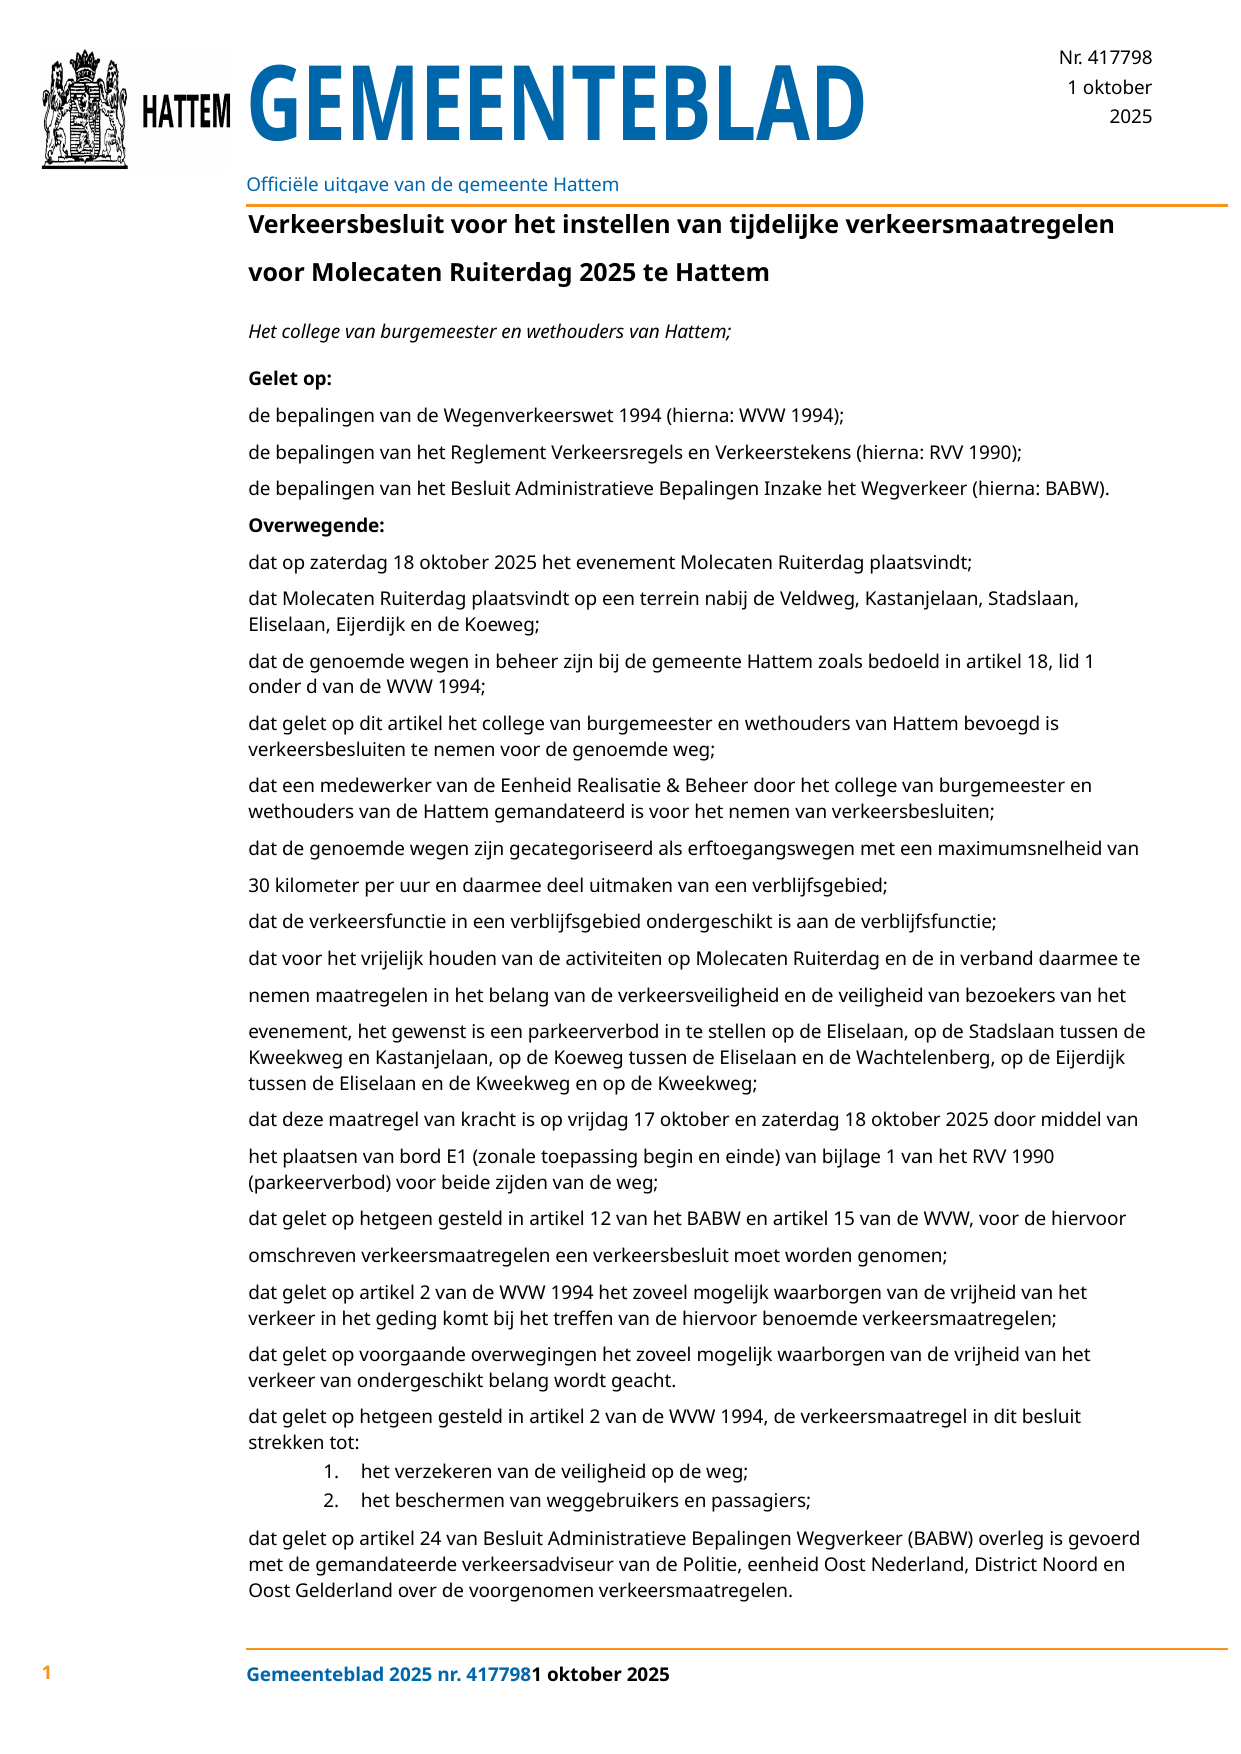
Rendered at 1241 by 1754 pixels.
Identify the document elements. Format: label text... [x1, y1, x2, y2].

text de bepalingen van het Besluit Administratieve Bepalingen Inzake het Wegverkeer (hierna: BABW). [248, 476, 1152, 501]
text nemen maatregelen in het belang van de verkeersveiligheid en de veiligheid van bezoekers van het [248, 982, 1152, 1007]
text dat Molecaten Ruiterdag plaatsvindt op een terrein nabij de Veldweg, Kastanjelaan, Stadslaan, Eliselaan, Eijerdijk en de Koeweg; [248, 586, 1152, 637]
text de bepalingen van het Reglement Verkeersregels en Verkeerstekens (hierna: RVV 1990); [248, 439, 1152, 464]
text Het college van burgemeester en wethouders van Hattem; [248, 318, 1152, 344]
text het plaatsen van bord E1 (zonale toepassing begin en einde) van bijlage 1 van het RVV 1990 (parkeerverbod) voor beide zijden van de weg; [248, 1143, 1152, 1195]
text dat op zaterdag 18 oktober 2025 het evenement Molecaten Ruiterdag plaatsvindt; [248, 549, 1152, 574]
text dat voor het vrijelijk houden van de activiteiten op Molecaten Ruiterdag en de in verband daarmee te [248, 945, 1152, 971]
text dat gelet op voorgaande overwegingen het zoveel mogelijk waarborgen van de vrijheid van het verkeer van ondergeschikt belang wordt geacht. [248, 1341, 1152, 1393]
text Verkeersbesluit voor het instellen van tijdelijke verkeersmaatregelen voor Molecaten Ruiterdag 2025 te Hattem [248, 207, 1152, 288]
text evenement, het gewenst is een parkeerverbod in te stellen op de Eliselaan, op de Stadslaan tussen de Kweekweg en Kastanjelaan, op de Koeweg tussen de Eliselaan en de Wachtelenberg, op de Eijerdijk tussen de Eliselaan en de Kweekweg en op de Kweekweg; [248, 1018, 1152, 1096]
picture [41, 47, 231, 172]
text dat de genoemde wegen zijn gecategoriseerd als erftoegangswegen met een maximumsnelheid van [248, 835, 1152, 861]
text dat de verkeersfunctie in een verblijfsgebied ondergeschikt is aan de verblijfsfunctie; [248, 908, 1152, 934]
text dat gelet op dit artikel het college van burgemeester en wethouders van Hattem bevoegd is verkeersbesluiten te nemen voor de genoemde weg; [248, 710, 1152, 762]
text dat gelet op artikel 2 van de WVW 1994 het zoveel mogelijk waarborgen van de vrijheid van het verkeer in het geding komt bij het treffen van de hiervoor benoemde verkeersmaatregelen; [248, 1279, 1152, 1330]
text omschreven verkeersmaatregelen een verkeersbesluit moet worden genomen; [248, 1242, 1152, 1268]
text 30 kilometer per uur en daarmee deel uitmaken van een verblijfsgebied; [248, 872, 1152, 897]
text dat deze maatregel van kracht is op vrijdag 17 oktober en zaterdag 18 oktober 2025 door middel van [248, 1107, 1152, 1132]
text dat de genoemde wegen in beheer zijn bij de gemeente Hattem zoals bedoeld in artikel 18, lid 1 onder d van de WVW 1994; [248, 648, 1152, 699]
list het beschermen van weggebruikers en passagiers; [323, 1487, 1152, 1513]
list het verzekeren van de veiligheid op de weg; [323, 1458, 1152, 1483]
text dat gelet op hetgeen gesteld in artikel 2 van de WVW 1994, de verkeersmaatregel in dit besluit strekken tot: [248, 1404, 1152, 1455]
text dat gelet op artikel 24 van Besluit Administratieve Bepalingen Wegverkeer (BABW) overleg is gevoerd met de gemandateerde verkeersadviseur van de Politie, eenheid Oost Nederland, District Noord en Oost Gelderland over de voorgenomen verkeersmaatregelen. [248, 1525, 1152, 1602]
text Overwegende: [248, 512, 1152, 538]
text dat gelet op hetgeen gesteld in artikel 12 van het BABW en artikel 15 van de WVW, voor de hiervoor [248, 1206, 1152, 1231]
text de bepalingen van de Wegenverkeerswet 1994 (hierna: WVW 1994); [248, 402, 1152, 428]
text dat een medewerker van de Eenheid Realisatie & Beheer door het college van burgemeester en wethouders van de Hattem gemandateerd is voor het nemen van verkeersbesluiten; [248, 773, 1152, 824]
text Gelet op: [248, 366, 1152, 391]
